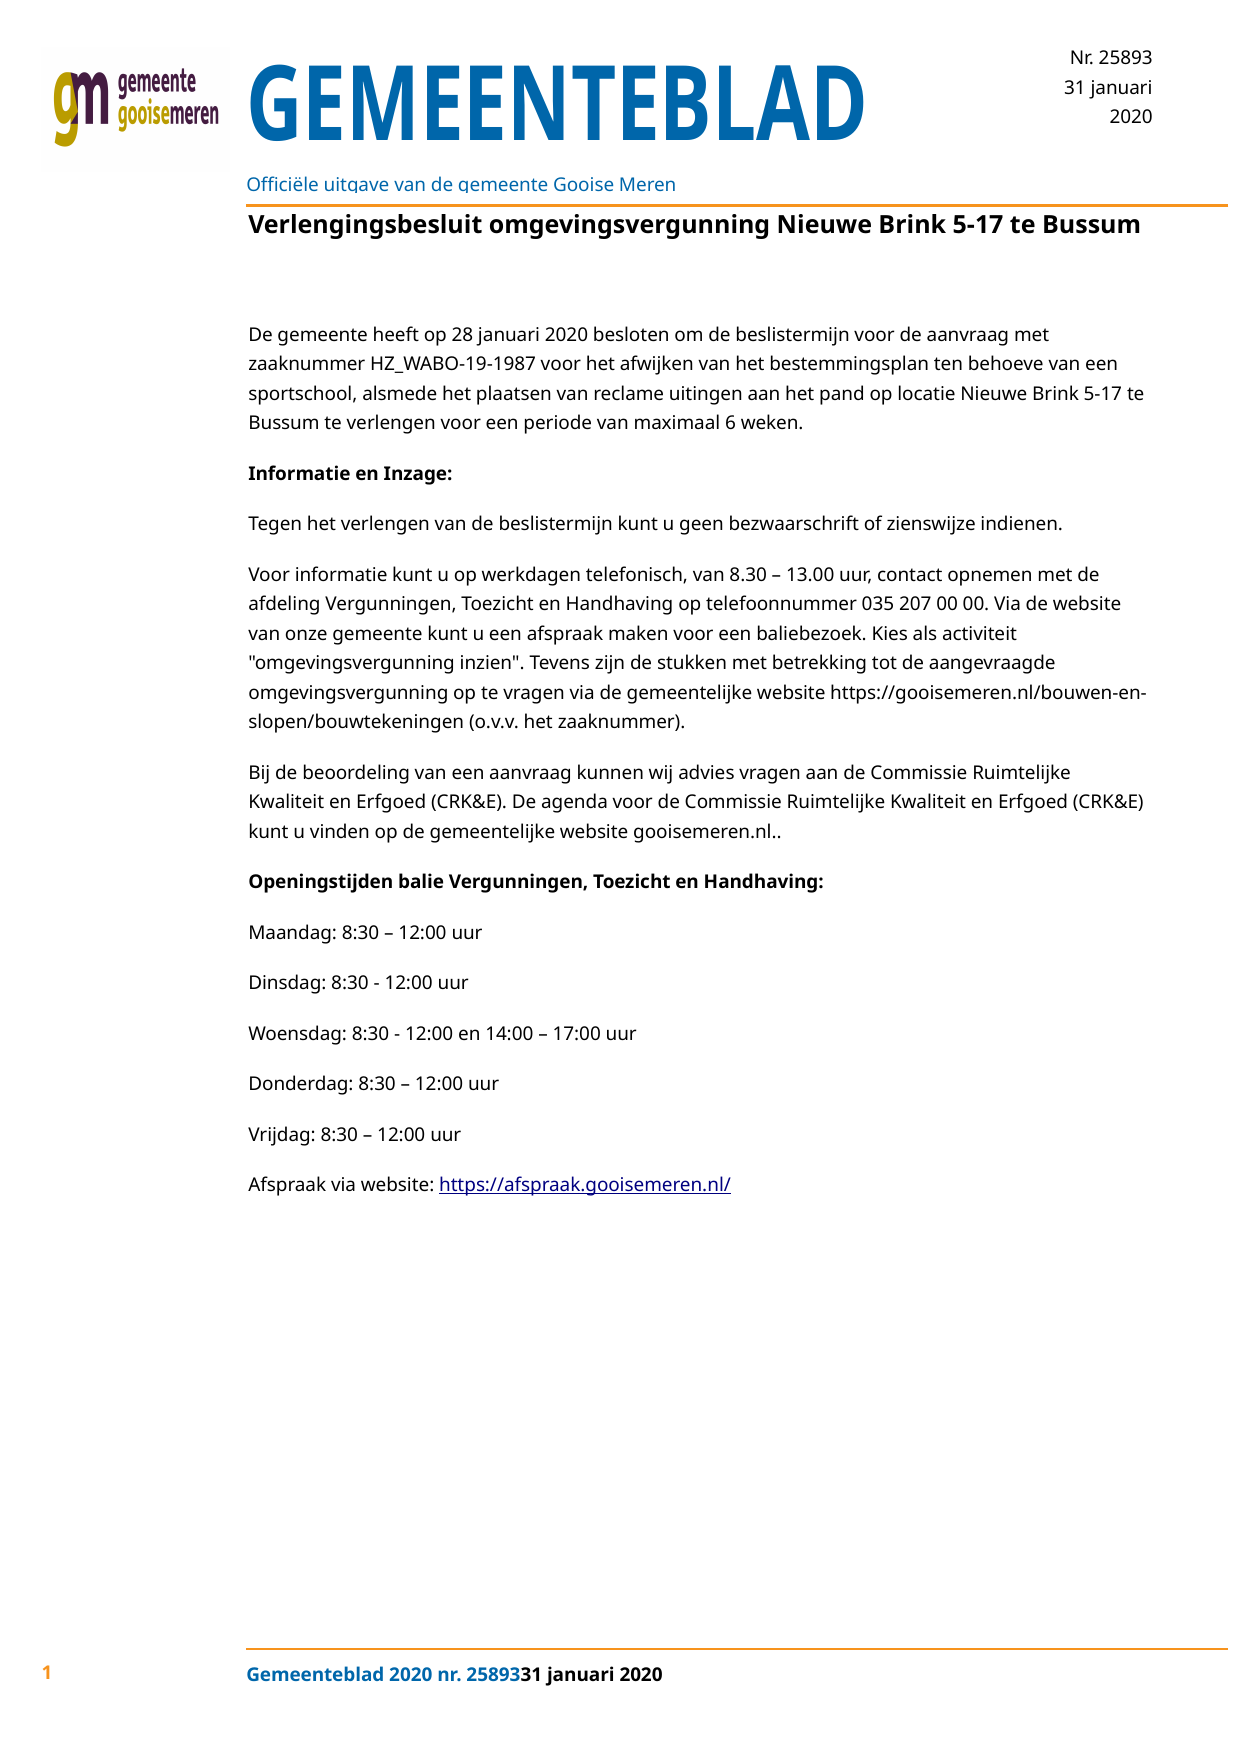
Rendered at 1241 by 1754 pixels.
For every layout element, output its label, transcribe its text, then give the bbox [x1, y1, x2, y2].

text Tegen het verlengen van de beslistermijn kunt u geen bezwaarschrift of zienswijze indienen. [248, 510, 1152, 536]
text Bij de beoordeling van een aanvraag kunnen wij advies vragen aan de Commissie Ruimtelijke Kwaliteit en Erfgoed (CRK&E). De agenda voor de Commissie Ruimtelijke Kwaliteit en Erfgoed (CRK&E) kunt u vinden op de gemeentelijke website gooisemeren.nl.. [248, 759, 1152, 844]
text Verlengingsbesluit omgevingsvergunning Nieuwe Brink 5-17 te Bussum [248, 207, 1152, 241]
text De gemeente heeft op 28 januari 2020 besloten om de beslistermijn voor de aanvraag met zaaknummer HZ_WABO-19-1987 voor het afwijken van het bestemmingsplan ten behoeve van een sportschool, alsmede het plaatsen van reclame uitingen aan het pand op locatie Nieuwe Brink 5-17 te Bussum te verlengen voor een periode van maximaal 6 weken. [248, 321, 1152, 435]
text Dinsdag: 8:30 - 12:00 uur [248, 969, 1152, 995]
text Donderdag: 8:30 – 12:00 uur [248, 1070, 1152, 1096]
text Afspraak via website: https://afspraak.gooisemeren.nl/ [248, 1171, 1152, 1197]
text Openingstijden balie Vergunningen, Toezicht en Handhaving: [248, 869, 1152, 894]
text Voor informatie kunt u op werkdagen telefonisch, van 8.30 – 13.00 uur, contact opnemen met de afdeling Vergunningen, Toezicht en Handhaving op telefoonnummer 035 207 00 00. Via de website van onze gemeente kunt u een afspraak maken voor een baliebezoek. Kies als activiteit "omgevingsvergunning inzien". Tevens zijn de stukken met betrekking tot de aangevraagde omgevingsvergunning op te vragen via de gemeentelijke website https://gooisemeren.nl/bouwen-en-slopen/bouwtekeningen (o.v.v. het zaaknummer). [248, 561, 1152, 734]
text Maandag: 8:30 – 12:00 uur [248, 919, 1152, 945]
text Woensdag: 8:30 - 12:00 en 14:00 – 17:00 uur [248, 1020, 1152, 1046]
picture [41, 47, 231, 172]
text Informatie en Inzage: [248, 460, 1152, 486]
text Vrijdag: 8:30 – 12:00 uur [248, 1121, 1152, 1146]
